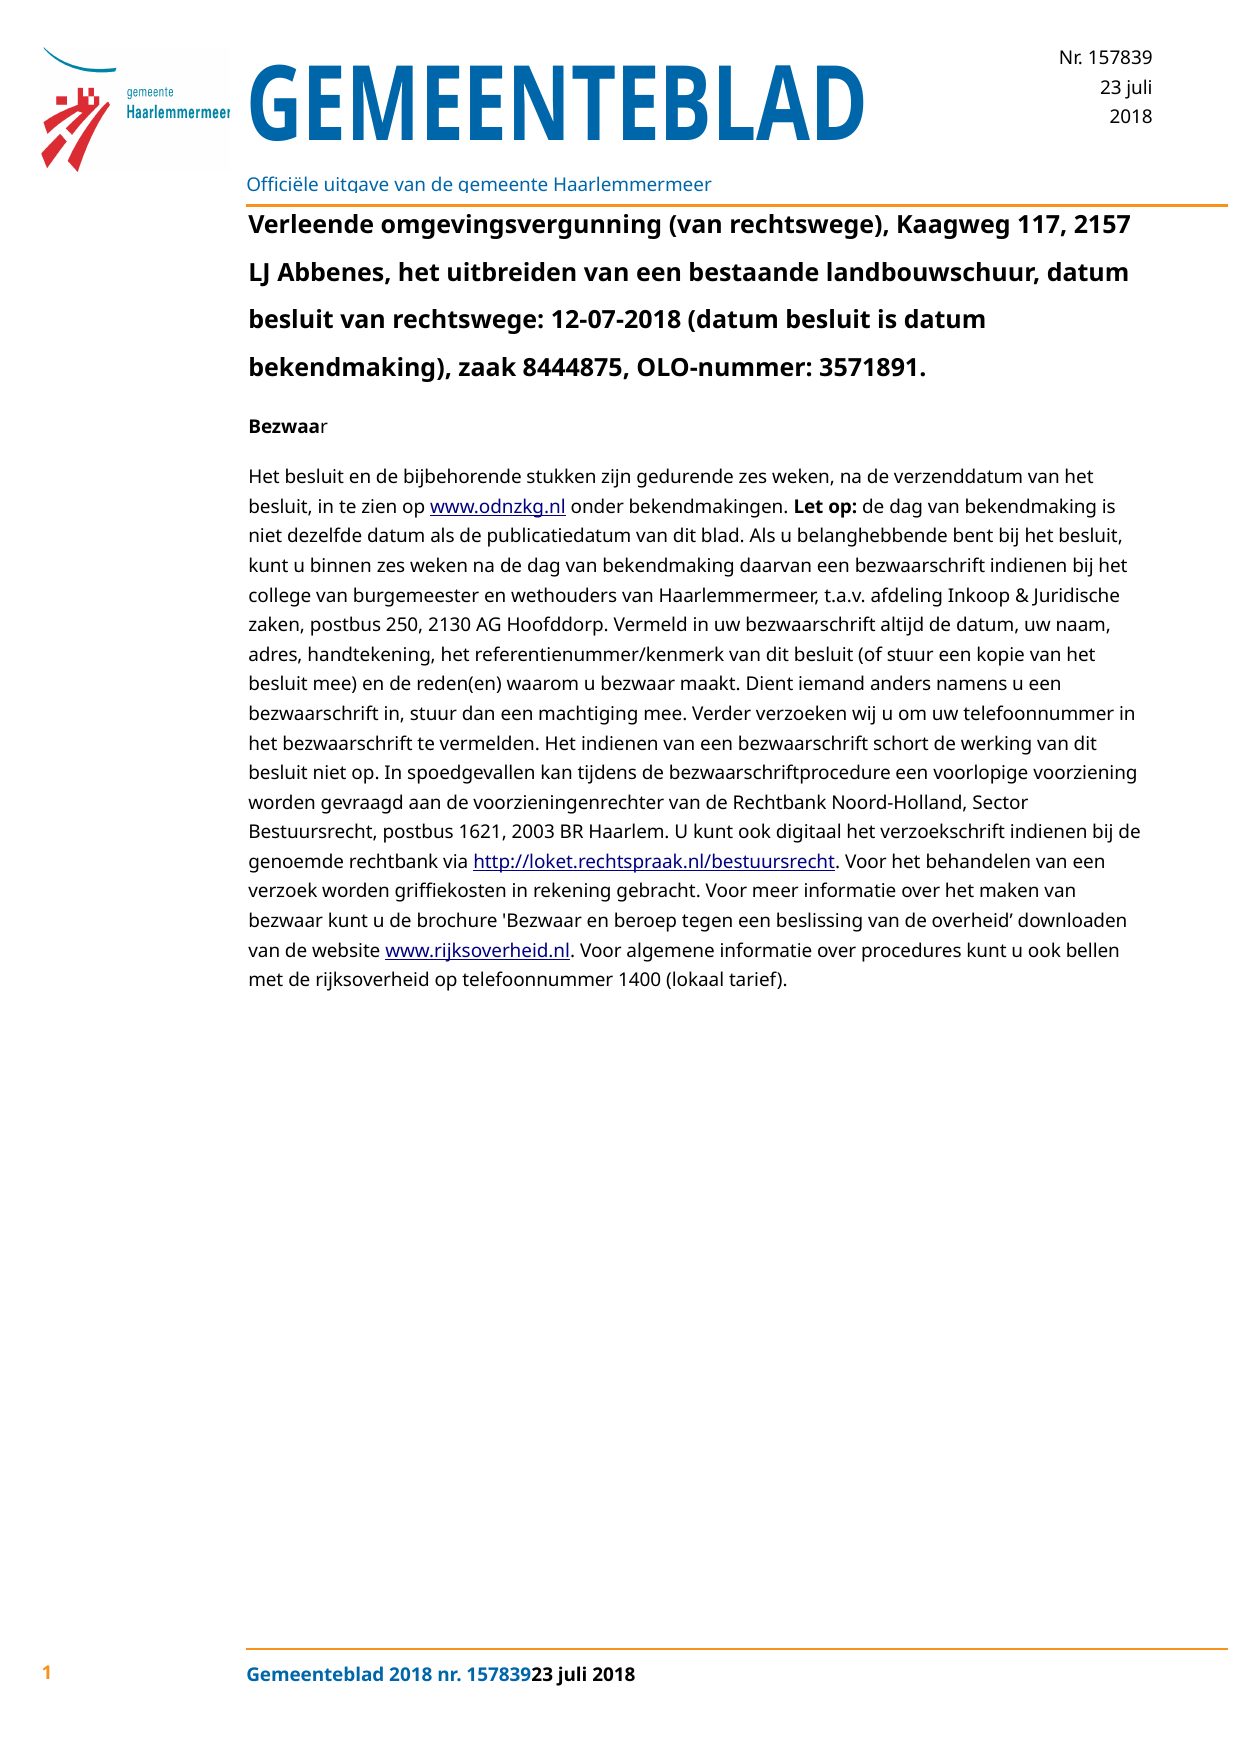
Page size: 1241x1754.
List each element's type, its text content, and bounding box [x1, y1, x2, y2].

picture [41, 47, 231, 172]
text Bezwaar [248, 413, 1152, 439]
text Het besluit en de bijbehorende stukken zijn gedurende zes weken, na de verzenddatum van het besluit, in te zien op www.odnzkg.nl onder bekendmakingen. Let op: de dag van bekendmaking is niet dezelfde datum als de publicatiedatum van dit blad. Als u belanghebbende bent bij het besluit, kunt u binnen zes weken na de dag van bekendmaking daarvan een bezwaarschrift indienen bij het college van burgemeester en wethouders van Haarlemmermeer, t.a.v. afdeling Inkoop & Juridische zaken, postbus 250, 2130 AG Hoofddorp. Vermeld in uw bezwaarschrift altijd de datum, uw naam, adres, handtekening, het referentienummer/kenmerk van dit besluit (of stuur een kopie van het besluit mee) en de reden(en) waarom u bezwaar maakt. Dient iemand anders namens u een bezwaarschrift in, stuur dan een machtiging mee. Verder verzoeken wij u om uw telefoonnummer in het bezwaarschrift te vermelden. Het indienen van een bezwaarschrift schort de werking van dit besluit niet op. In spoedgevallen kan tijdens de bezwaarschriftprocedure een voorlopige voorziening worden gevraagd aan de voorzieningenrechter van de Rechtbank Noord-Holland, Sector Bestuursrecht, postbus 1621, 2003 BR Haarlem. U kunt ook digitaal het verzoekschrift indienen bij de genoemde rechtbank via http://loket.rechtspraak.nl/bestuursrecht. Voor het behandelen van een verzoek worden griffiekosten in rekening gebracht. Voor meer informatie over het maken van bezwaar kunt u de brochure 'Bezwaar en beroep tegen een beslissing van de overheid’ downloaden van de website www.rijksoverheid.nl. Voor algemene informatie over procedures kunt u ook bellen met de rijksoverheid op telefoonnummer 1400 (lokaal tarief). [248, 463, 1152, 992]
text Verleende omgevingsvergunning (van rechtswege), Kaagweg 117, 2157 LJ Abbenes, het uitbreiden van een bestaande landbouwschuur, datum besluit van rechtswege: 12-07-2018 (datum besluit is datum bekendmaking), zaak 8444875, OLO-nummer: 3571891. [248, 207, 1152, 384]
